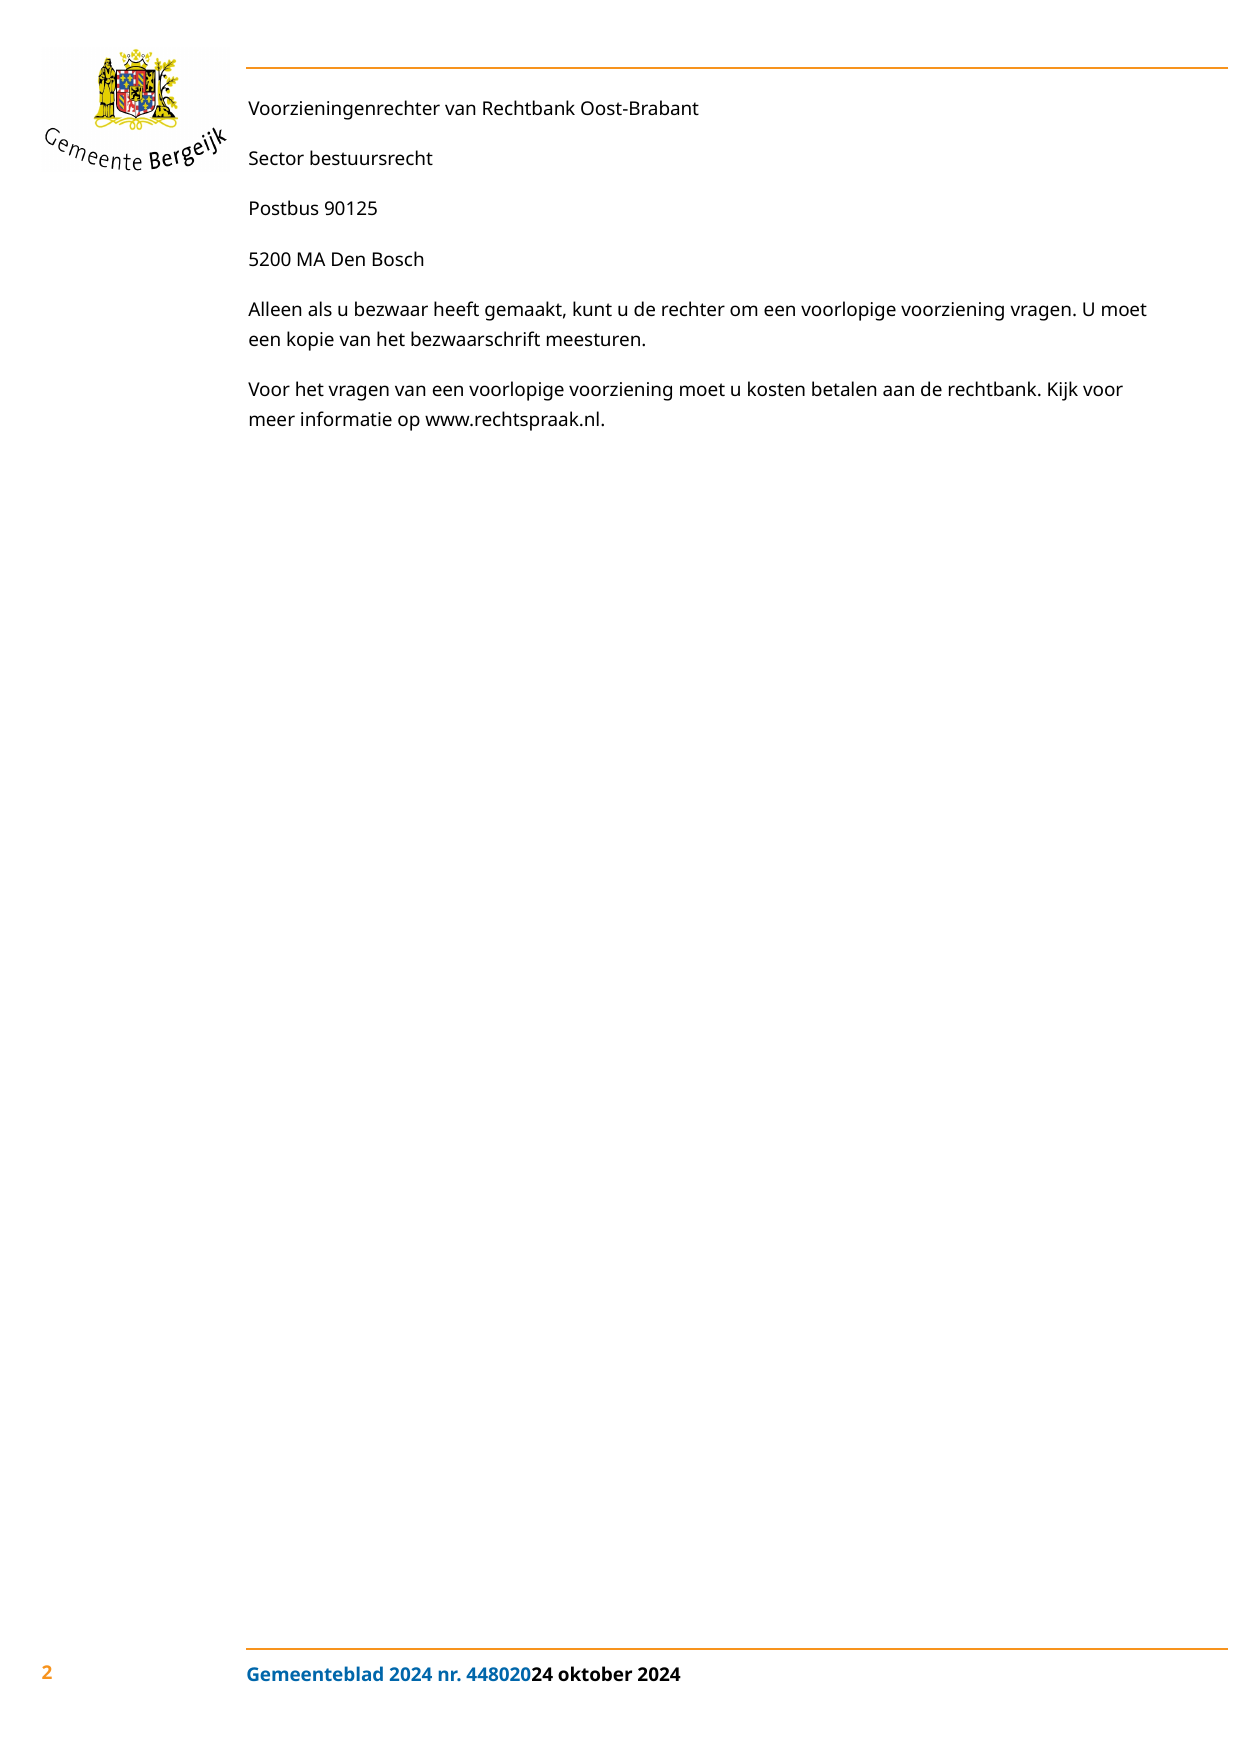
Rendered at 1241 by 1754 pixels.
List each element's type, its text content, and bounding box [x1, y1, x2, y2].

text Postbus 90125 [248, 196, 1152, 221]
text Alleen als u bezwaar heeft gemaakt, kunt u de rechter om een voorlopige voorziening vragen. U moet een kopie van het bezwaarschrift meesturen. [248, 296, 1152, 352]
text Sector bestuursrecht [248, 145, 1152, 171]
text Voorzieningenrechter van Rechtbank Oost-Brabant [248, 95, 1152, 121]
text Voor het vragen van een voorlopige voorziening moet u kosten betalen aan de rechtbank. Kijk voor meer informatie op www.rechtspraak.nl. [248, 376, 1152, 432]
picture [41, 47, 231, 172]
text 5200 MA Den Bosch [248, 246, 1152, 272]
